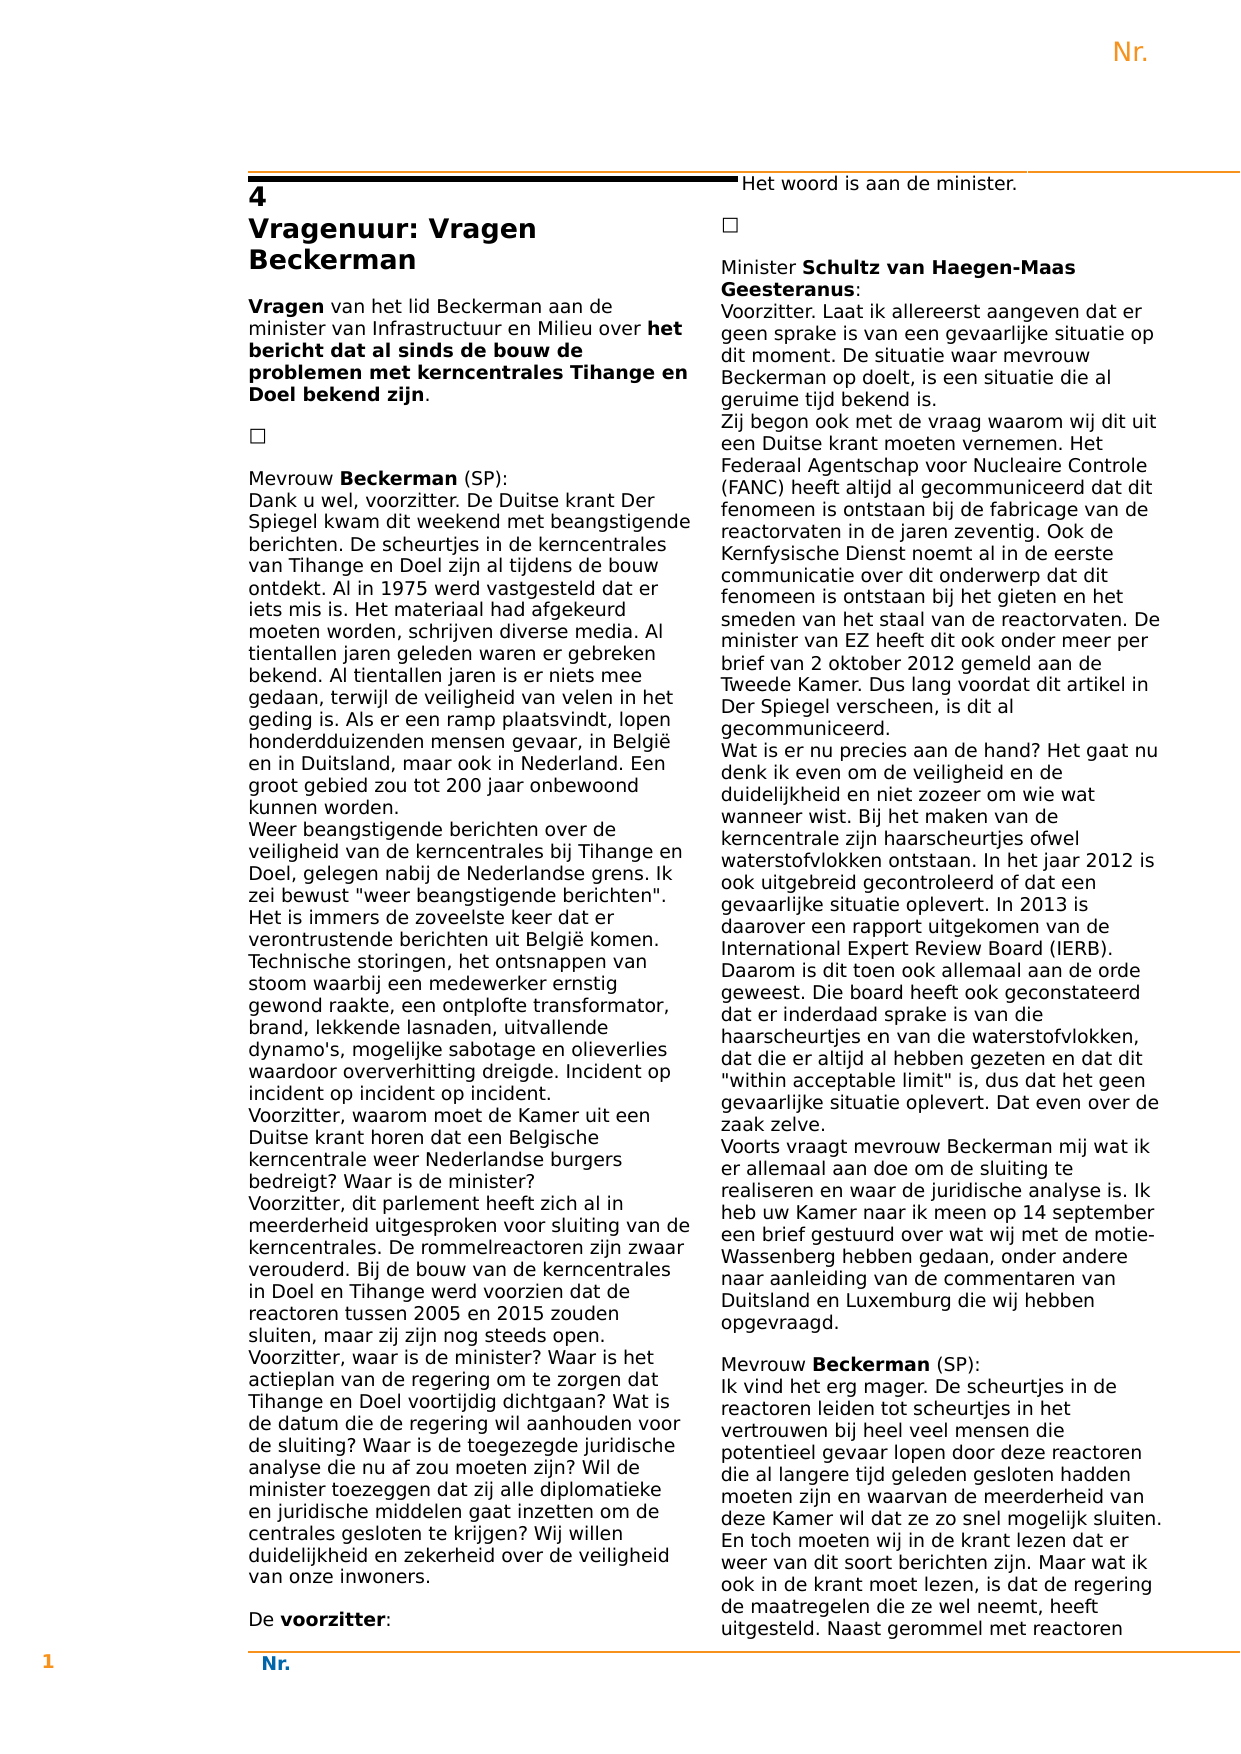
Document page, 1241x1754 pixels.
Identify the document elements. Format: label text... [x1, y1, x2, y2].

text Voorzitter. Laat ik allereerst aangeven dat er geen sprake is van een gevaarlijke situatie op dit moment. De situatie waar mevrouw Beckerman op doelt, is een situatie die al geruime tijd bekend is. [721, 301, 1163, 411]
text Voorts vraagt mevrouw Beckerman mij wat ik er allemaal aan doe om de sluiting te realiseren en waar de juridische analyse is. Ik heb uw Kamer naar ik meen op 14 september een brief gestuurd over wat wij met de motie-Wassenberg hebben gedaan, onder andere naar aanleiding van de commentaren van Duitsland en Luxemburg die wij hebben opgevraagd. [721, 1136, 1163, 1334]
text Vragen van het lid Beckerman aan de minister van Infrastructuur en Milieu over het bericht dat al sinds de bouw de problemen met kerncentrales Tihange en Doel bekend zijn. [248, 296, 691, 406]
text Voorzitter, waarom moet de Kamer uit een Duitse krant horen dat een Belgische kerncentrale weer Nederlandse burgers bedreigt? Waar is de minister? [248, 1105, 691, 1193]
text Mevrouw Beckerman (SP): [721, 1354, 1163, 1376]
text ⬜ [721, 215, 1163, 237]
text Het woord is aan de minister. [721, 173, 1163, 195]
text Wat is er nu precies aan de hand? Het gaat nu denk ik even om de veiligheid en de duidelijkheid en niet zozeer om wie wat wanneer wist. Bij het maken van de kerncentrale zijn haarscheurtjes ofwel waterstofvlokken ontstaan. In het jaar 2012 is ook uitgebreid gecontroleerd of dat een gevaarlijke situatie oplevert. In 2013 is daarover een rapport uitgekomen van de International Expert Review Board (IERB). Daarom is dit toen ook allemaal aan de orde geweest. Die board heeft ook geconstateerd dat er inderdaad sprake is van die haarscheurtjes en van die waterstofvlokken, dat die er altijd al hebben gezeten en dat dit "within acceptable limit" is, dus dat het geen gevaarlijke situatie oplevert. Dat even over de zaak zelve. [721, 740, 1163, 1136]
text ⬜ [248, 426, 691, 447]
title 4 Vragenuur: Vragen Beckerman [248, 182, 691, 276]
text Dank u wel, voorzitter. De Duitse krant Der Spiegel kwam dit weekend met beangstigende berichten. De scheurtjes in de kerncentrales van Tihange en Doel zijn al tijdens de bouw ontdekt. Al in 1975 werd vastgesteld dat er iets mis is. Het materiaal had afgekeurd moeten worden, schrijven diverse media. Al tientallen jaren geleden waren er gebreken bekend. Al tientallen jaren is er niets mee gedaan, terwijl de veiligheid van velen in het geding is. Als er een ramp plaatsvindt, lopen honderdduizenden mensen gevaar, in België en in Duitsland, maar ook in Nederland. Een groot gebied zou tot 200 jaar onbewoond kunnen worden. [248, 489, 691, 819]
text Weer beangstigende berichten over de veiligheid van de kerncentrales bij Tihange en Doel, gelegen nabij de Nederlandse grens. Ik zei bewust "weer beangstigende berichten". Het is immers de zoveelste keer dat er verontrustende berichten uit België komen. Technische storingen, het ontsnappen van stoom waarbij een medewerker ernstig gewond raakte, een ontplofte transformator, brand, lekkende lasnaden, uitvallende dynamo's, mogelijke sabotage en olieverlies waardoor oververhitting dreigde. Incident op incident op incident op incident. [248, 819, 691, 1105]
text De voorzitter: [248, 1608, 691, 1630]
text Ik vind het erg mager. De scheurtjes in de reactoren leiden tot scheurtjes in het vertrouwen bij heel veel mensen die potentieel gevaar lopen door deze reactoren die al langere tijd geleden gesloten hadden moeten zijn en waarvan de meerderheid van deze Kamer wil dat ze zo snel mogelijk sluiten. En toch moeten wij in de krant lezen dat er weer van dit soort berichten zijn. Maar wat ik ook in de krant moet lezen, is dat de regering de maatregelen die ze wel neemt, heeft uitgesteld. Naast gerommel met reactoren [721, 1376, 1163, 1639]
text Voorzitter, dit parlement heeft zich al in meerderheid uitgesproken voor sluiting van de kerncentrales. De rommelreactoren zijn zwaar verouderd. Bij de bouw van de kerncentrales in Doel en Tihange werd voorzien dat de reactoren tussen 2005 en 2015 zouden sluiten, maar zij zijn nog steeds open. [248, 1193, 691, 1347]
text Zij begon ook met de vraag waarom wij dit uit een Duitse krant moeten vernemen. Het Federaal Agentschap voor Nucleaire Controle (FANC) heeft altijd al gecommuniceerd dat dit fenomeen is ontstaan bij de fabricage van de reactorvaten in de jaren zeventig. Ook de Kernfysische Dienst noemt al in de eerste communicatie over dit onderwerp dat dit fenomeen is ontstaan bij het gieten en het smeden van het staal van de reactorvaten. De minister van EZ heeft dit ook onder meer per brief van 2 oktober 2012 gemeld aan de Tweede Kamer. Dus lang voordat dit artikel in Der Spiegel verscheen, is dit al gecommuniceerd. [721, 411, 1163, 740]
text Voorzitter, waar is de minister? Waar is het actieplan van de regering om te zorgen dat Tihange en Doel voortijdig dichtgaan? Wat is de datum die de regering wil aanhouden voor de sluiting? Waar is de toegezegde juridische analyse die nu af zou moeten zijn? Wil de minister toezeggen dat zij alle diplomatieke en juridische middelen gaat inzetten om de centrales gesloten te krijgen? Wij willen duidelijkheid en zekerheid over de veiligheid van onze inwoners. [248, 1347, 691, 1588]
text Mevrouw Beckerman (SP): [248, 467, 691, 489]
text Minister Schultz van Haegen-Maas Geesteranus: [721, 257, 1163, 301]
